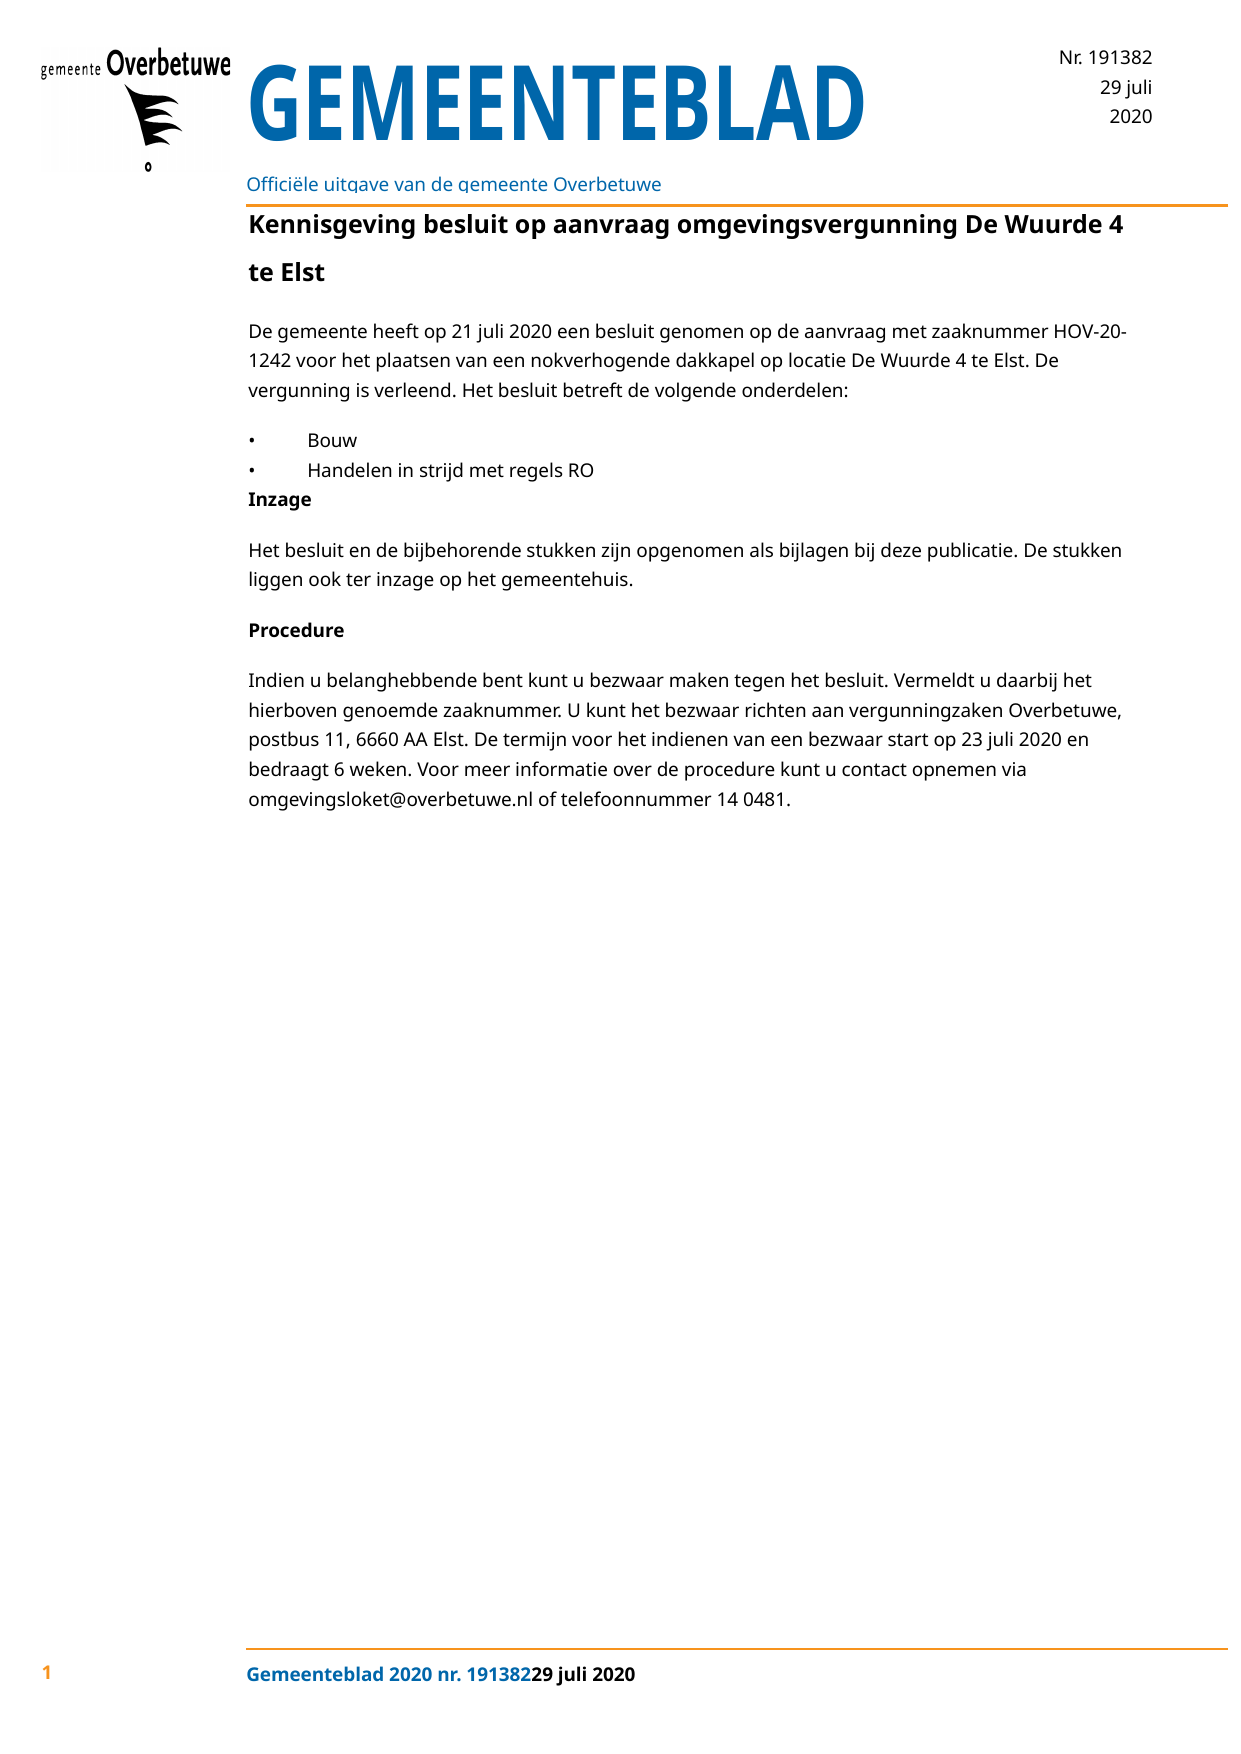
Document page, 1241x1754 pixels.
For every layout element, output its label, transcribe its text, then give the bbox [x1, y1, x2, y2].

text Inzage [248, 487, 1152, 512]
list Handelen in strijd met regels RO [248, 457, 1152, 483]
text De gemeente heeft op 21 juli 2020 een besluit genomen op de aanvraag met zaaknummer HOV-20-1242 voor het plaatsen van een nokverhogende dakkapel op locatie De Wuurde 4 te Elst. De vergunning is verleend. Het besluit betreft de volgende onderdelen: [248, 318, 1152, 403]
text Het besluit en de bijbehorende stukken zijn opgenomen als bijlagen bij deze publicatie. De stukken liggen ook ter inzage op het gemeentehuis. [248, 537, 1152, 592]
text Indien u belanghebbende bent kunt u bezwaar maken tegen het besluit. Vermeldt u daarbij het hierboven genoemde zaaknummer. U kunt het bezwaar richten aan vergunningzaken Overbetuwe, postbus 11, 6660 AA Elst. De termijn voor het indienen van een bezwaar start op 23 juli 2020 en bedraagt 6 weken. Voor meer informatie over de procedure kunt u contact opnemen via omgevingsloket@overbetuwe.nl of telefoonnummer 14 0481. [248, 667, 1152, 812]
list Bouw [248, 427, 1152, 453]
text Procedure [248, 617, 1152, 643]
picture [41, 47, 231, 172]
text Kennisgeving besluit op aanvraag omgevingsvergunning De Wuurde 4 te Elst [248, 207, 1152, 288]
